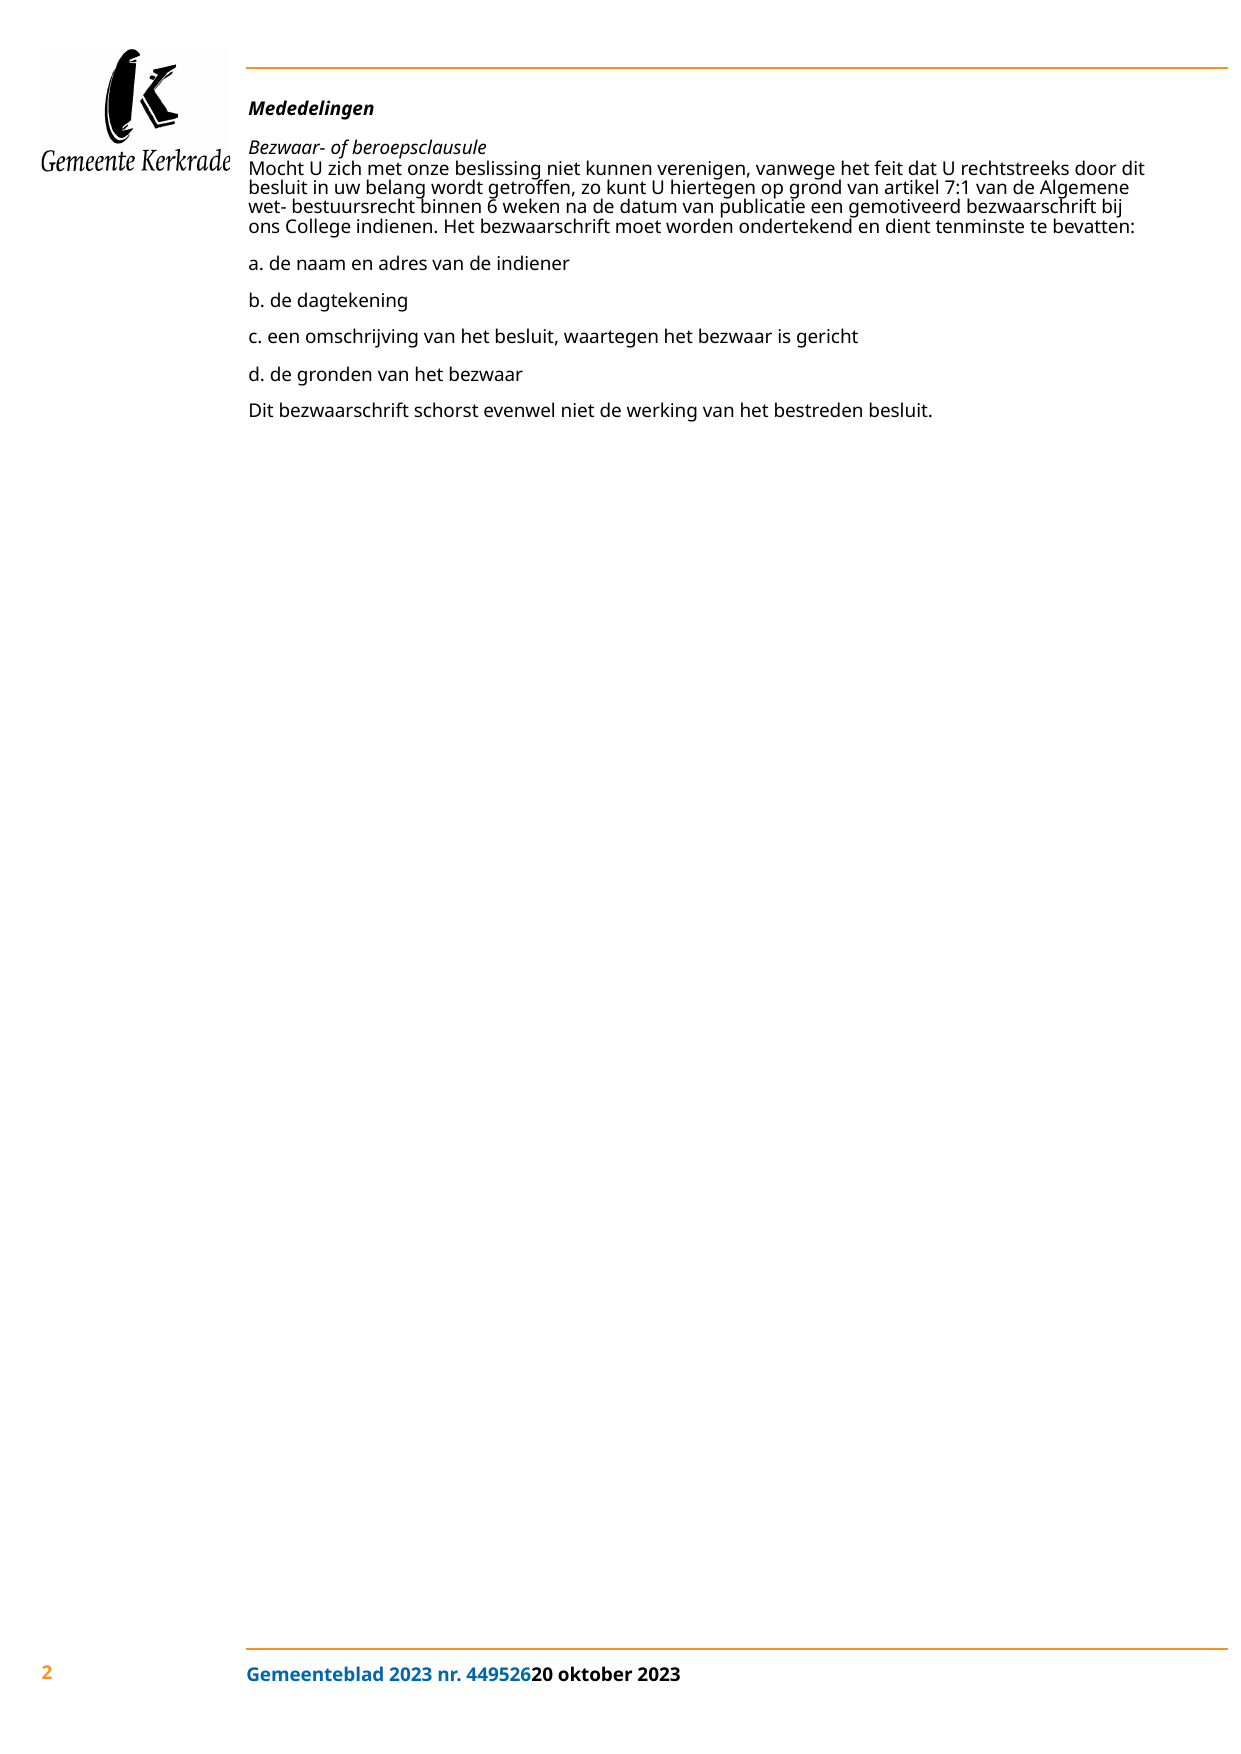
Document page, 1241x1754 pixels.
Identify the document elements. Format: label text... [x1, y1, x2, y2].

text b. de dagtekening [248, 292, 1152, 311]
text Mocht U zich met onze beslissing niet kunnen verenigen, vanwege het feit dat U rechtstreeks door dit besluit in uw belang wordt getroffen, zo kunt U hiertegen op grond van artikel 7:1 van de Algemene wet- bestuursrecht binnen 6 weken na de datum van publicatie een gemotiveerd bezwaarschrift bij ons College indienen. Het bezwaarschrift moet worden ondertekend en dient tenminste te bevatten: [248, 160, 1152, 237]
text d. de gronden van het bezwaar [248, 366, 1152, 385]
text c. een omschrijving van het besluit, waartegen het bezwaar is gericht [248, 328, 1152, 348]
text Bezwaar- of beroepsclausule [248, 134, 1152, 160]
picture [41, 47, 231, 172]
text a. de naam en adres van de indiener [248, 254, 1152, 274]
text Mededelingen [248, 95, 1152, 121]
text Dit bezwaarschrift schorst evenwel niet de werking van het bestreden besluit. [248, 402, 1152, 422]
